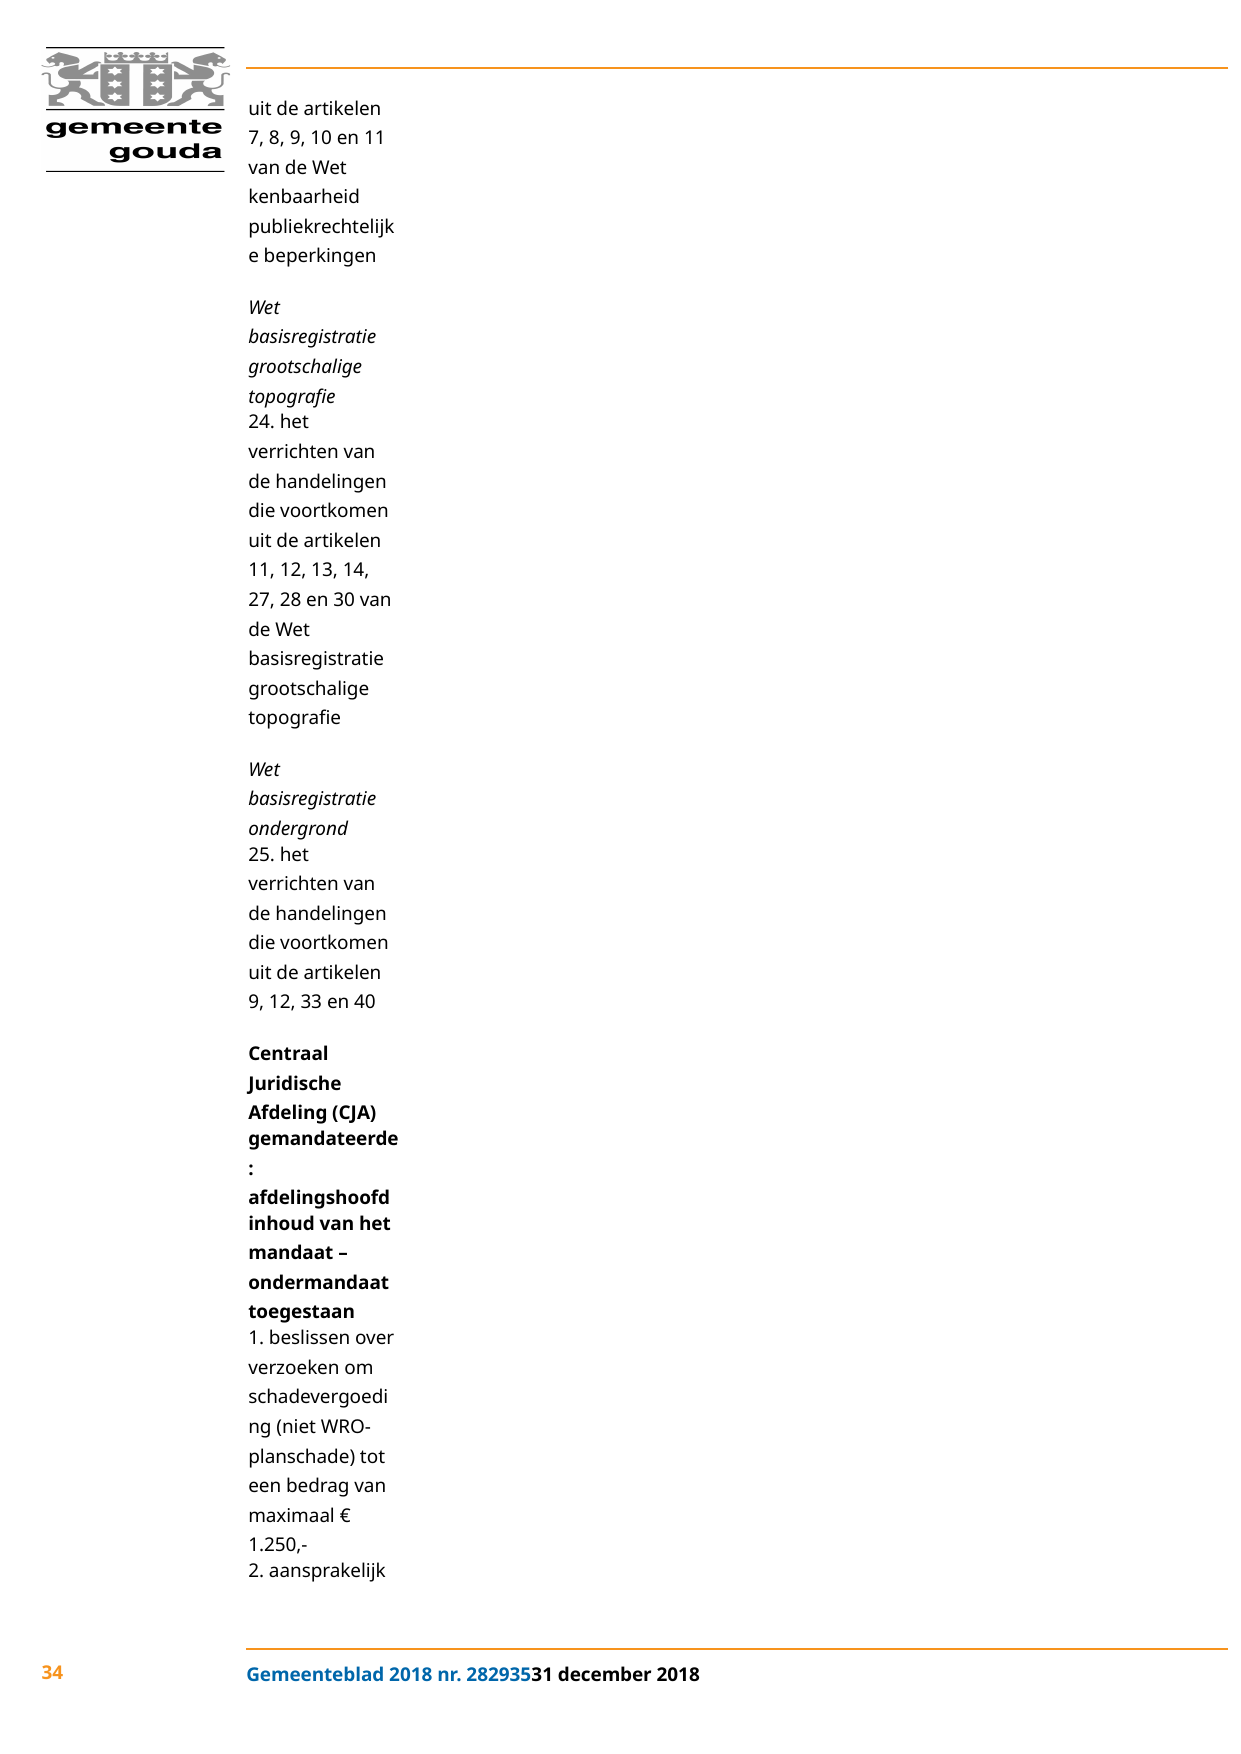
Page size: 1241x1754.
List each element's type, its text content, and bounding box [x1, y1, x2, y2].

table_cell [248, 1015, 398, 1040]
table_cell Wet basisregistratie grootschalige topografie [248, 294, 398, 409]
table_cell 2. aansprakelijk [248, 1557, 398, 1583]
table_cell Centraal Juridische Afdeling (CJA) [248, 1040, 398, 1125]
table_cell 24. het verrichten van de handelingen die voortkomen uit de artikelen 11, 12, 13, 14, 27, 28 en 30 van de Wet basisregistratie grootschalige topografie [248, 409, 398, 730]
table_cell Wet basisregistratie ondergrond [248, 756, 398, 841]
table_cell [248, 269, 398, 294]
picture [41, 47, 231, 172]
table_cell inhoud van het mandaat – ondermandaat toegestaan [248, 1210, 398, 1324]
table_cell 1. beslissen over verzoeken om schadevergoeding (niet WRO-planschade) tot een bedrag van maximaal € 1.250,- [248, 1325, 398, 1557]
table_cell uit de artikelen 7, 8, 9, 10 en 11 van de Wet kenbaarheid publiekrechtelijke beperkingen [248, 95, 398, 268]
table_cell 25. het verrichten van de handelingen die voortkomen uit de artikelen 9, 12, 33 en 40 [248, 841, 398, 1014]
table_cell gemandateerde: afdelingshoofd [248, 1125, 398, 1210]
table_cell [248, 730, 398, 756]
